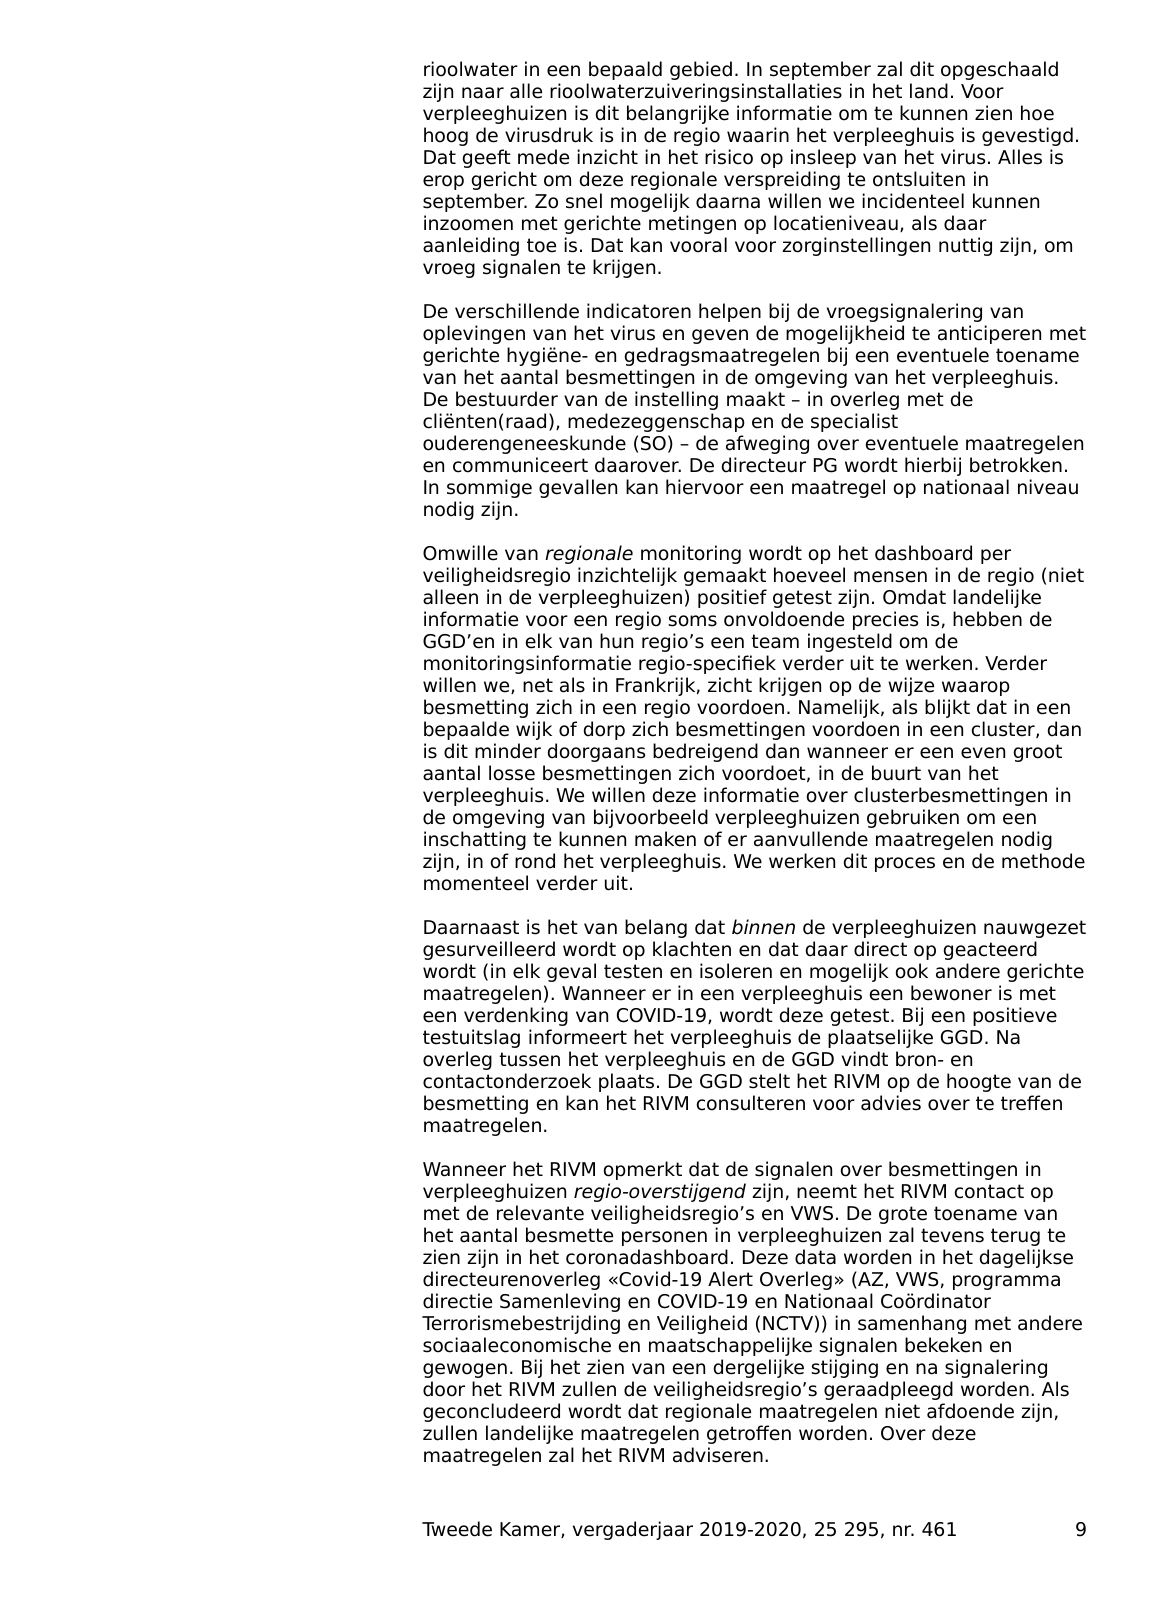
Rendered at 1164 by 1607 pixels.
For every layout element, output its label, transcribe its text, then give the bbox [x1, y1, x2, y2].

text De verschillende indicatoren helpen bij de vroegsignalering van oplevingen van het virus en geven de mogelijkheid te anticiperen met gerichte hygiëne- en gedragsmaatregelen bij een eventuele toename van het aantal besmettingen in de omgeving van het verpleeghuis. De bestuurder van de instelling maakt – in overleg met de cliënten(raad), medezeggenschap en de specialist ouderengeneeskunde (SO) – de afweging over eventuele maatregelen en communiceert daarover. De directeur PG wordt hierbij betrokken. In sommige gevallen kan hiervoor een maatregel op nationaal niveau nodig zijn. [422, 301, 1087, 521]
text rioolwater in een bepaald gebied. In september zal dit opgeschaald zijn naar alle rioolwaterzuiveringsinstallaties in het land. Voor verpleeghuizen is dit belangrijke informatie om te kunnen zien hoe hoog de virusdruk is in de regio waarin het verpleeghuis is gevestigd. Dat geeft mede inzicht in het risico op insleep van het virus. Alles is erop gericht om deze regionale verspreiding te ontsluiten in september. Zo snel mogelijk daarna willen we incidenteel kunnen inzoomen met gerichte metingen op locatieniveau, als daar aanleiding toe is. Dat kan vooral voor zorginstellingen nuttig zijn, om vroeg signalen te krijgen. [422, 59, 1087, 279]
text Daarnaast is het van belang dat binnen de verpleeghuizen nauwgezet gesurveilleerd wordt op klachten en dat daar direct op geacteerd wordt (in elk geval testen en isoleren en mogelijk ook andere gerichte maatregelen). Wanneer er in een verpleeghuis een bewoner is met een verdenking van COVID-19, wordt deze getest. Bij een positieve testuitslag informeert het verpleeghuis de plaatselijke GGD. Na overleg tussen het verpleeghuis en de GGD vindt bron- en contactonderzoek plaats. De GGD stelt het RIVM op de hoogte van de besmetting en kan het RIVM consulteren voor advies over te treffen maatregelen. [422, 917, 1087, 1137]
text Wanneer het RIVM opmerkt dat de signalen over besmettingen in verpleeghuizen regio-overstijgend zijn, neemt het RIVM contact op met de relevante veiligheidsregio’s en VWS. De grote toename van het aantal besmette personen in verpleeghuizen zal tevens terug te zien zijn in het coronadashboard. Deze data worden in het dagelijkse directeurenoverleg «Covid-19 Alert Overleg» (AZ, VWS, programma directie Samenleving en COVID-19 en Nationaal Coördinator Terrorismebestrijding en Veiligheid (NCTV)) in samenhang met andere sociaaleconomische en maatschappelijke signalen bekeken en gewogen. Bij het zien van een dergelijke stijging en na signalering door het RIVM zullen de veiligheidsregio’s geraadpleegd worden. Als geconcludeerd wordt dat regionale maatregelen niet afdoende zijn, zullen landelijke maatregelen getroffen worden. Over deze maatregelen zal het RIVM adviseren. [422, 1159, 1087, 1467]
text Omwille van regionale monitoring wordt op het dashboard per veiligheidsregio inzichtelijk gemaakt hoeveel mensen in de regio (niet alleen in de verpleeghuizen) positief getest zijn. Omdat landelijke informatie voor een regio soms onvoldoende precies is, hebben de GGD’en in elk van hun regio’s een team ingesteld om de monitoringsinformatie regio-specifiek verder uit te werken. Verder willen we, net als in Frankrijk, zicht krijgen op de wijze waarop besmetting zich in een regio voordoen. Namelijk, als blijkt dat in een bepaalde wijk of dorp zich besmettingen voordoen in een cluster, dan is dit minder doorgaans bedreigend dan wanneer er een even groot aantal losse besmettingen zich voordoet, in de buurt van het verpleeghuis. We willen deze informatie over clusterbesmettingen in de omgeving van bijvoorbeeld verpleeghuizen gebruiken om een inschatting te kunnen maken of er aanvullende maatregelen nodig zijn, in of rond het verpleeghuis. We werken dit proces en de methode momenteel verder uit. [422, 543, 1087, 895]
